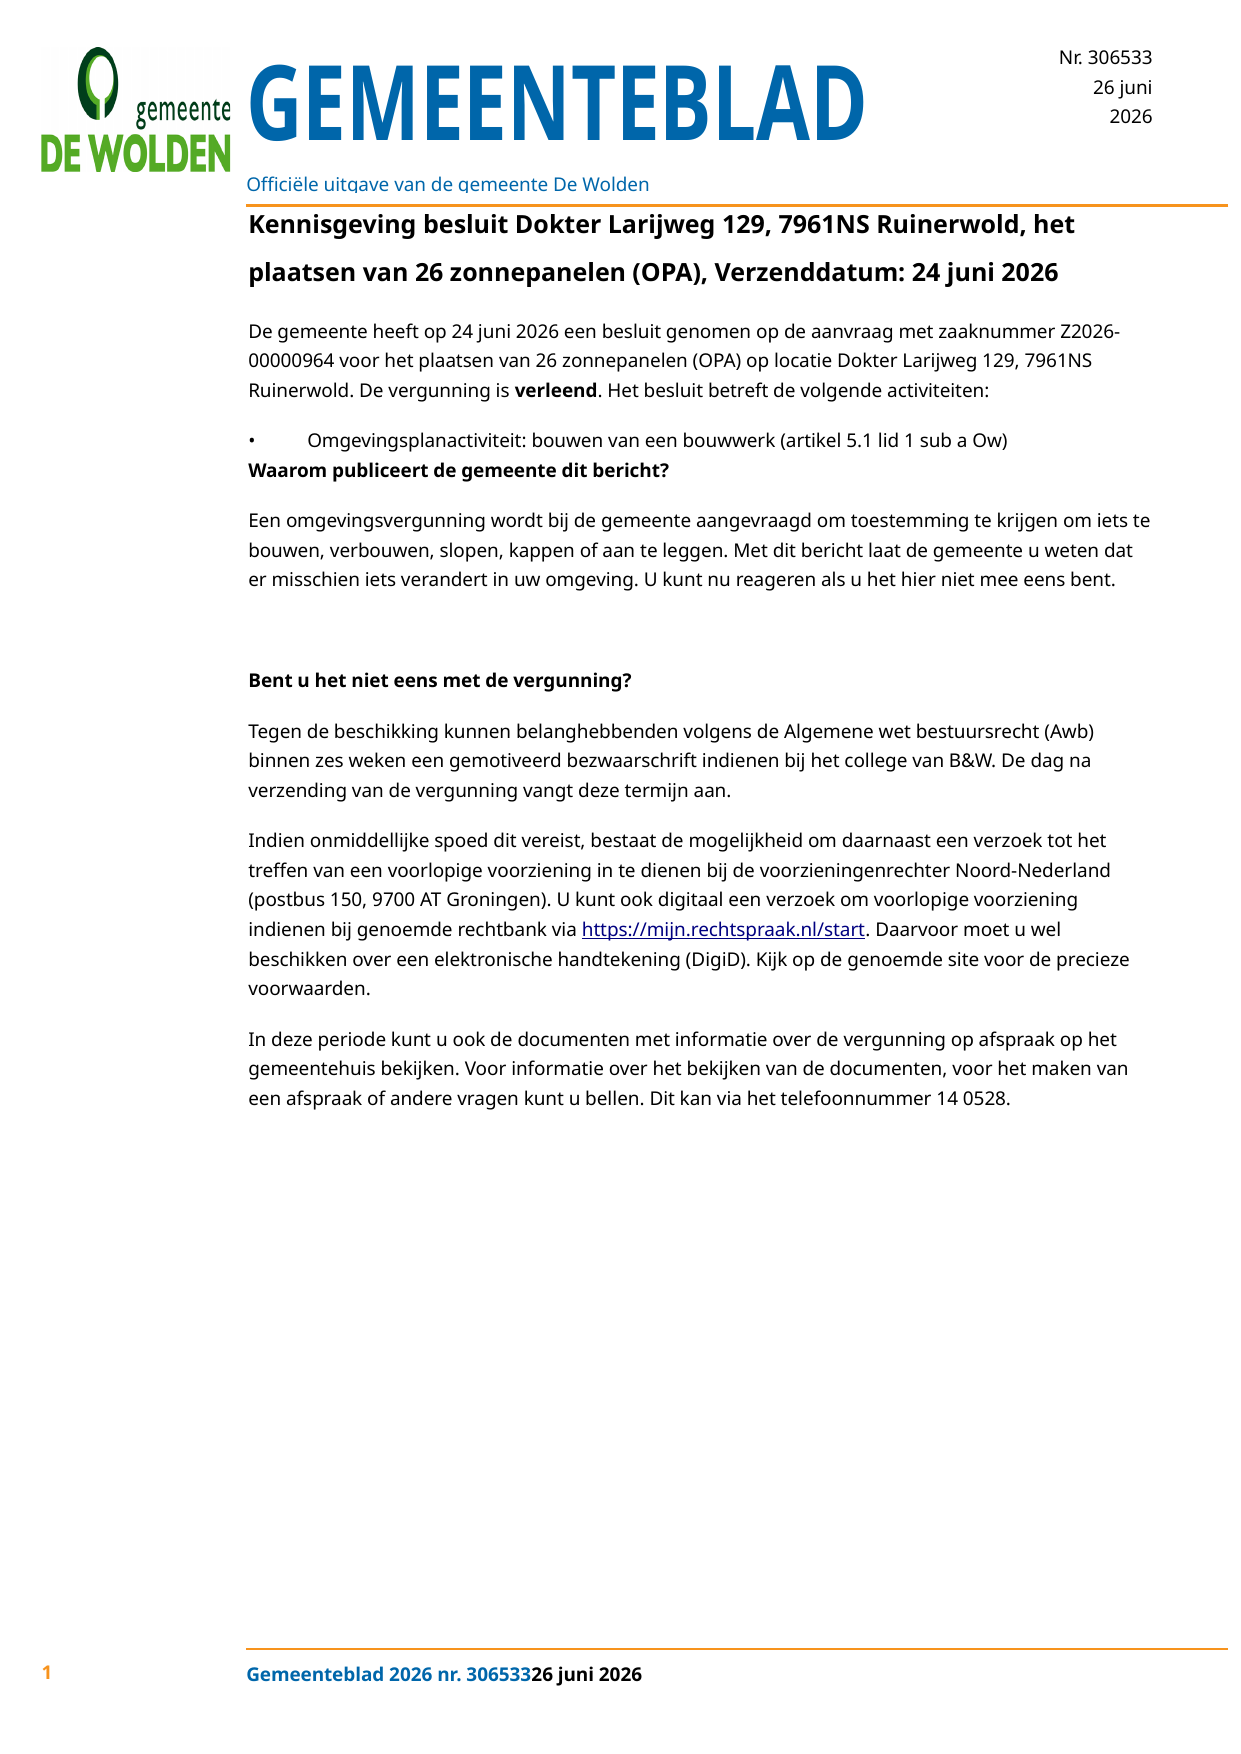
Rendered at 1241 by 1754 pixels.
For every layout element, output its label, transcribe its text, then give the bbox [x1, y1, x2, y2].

text Tegen de beschikking kunnen belanghebbenden volgens de Algemene wet bestuursrecht (Awb) binnen zes weken een gemotiveerd bezwaarschrift indienen bij het college van B&W. De dag na verzending van de vergunning vangt deze termijn aan. [248, 718, 1152, 803]
text In deze periode kunt u ook de documenten met informatie over de vergunning op afspraak op het gemeentehuis bekijken. Voor informatie over het bekijken van de documenten, voor het maken van een afspraak of andere vragen kunt u bellen. Dit kan via het telefoonnummer 14 0528. [248, 1026, 1152, 1111]
text De gemeente heeft op 24 juni 2026 een besluit genomen op de aanvraag met zaaknummer Z2026-00000964 voor het plaatsen van 26 zonnepanelen (OPA) op locatie Dokter Larijweg 129, 7961NS Ruinerwold. De vergunning is verleend. Het besluit betreft de volgende activiteiten: [248, 318, 1152, 403]
text Kennisgeving besluit Dokter Larijweg 129, 7961NS Ruinerwold, het plaatsen van 26 zonnepanelen (OPA), Verzenddatum: 24 juni 2026 [248, 207, 1152, 288]
picture [41, 47, 231, 172]
text Waarom publiceert de gemeente dit bericht? [248, 457, 1152, 483]
text Indien onmiddellijke spoed dit vereist, bestaat de mogelijkheid om daarnaast een verzoek tot het treffen van een voorlopige voorziening in te dienen bij de voorzieningenrechter Noord-Nederland (postbus 150, 9700 AT Groningen). U kunt ook digitaal een verzoek om voorlopige voorziening indienen bij genoemde rechtbank via https://mijn.rechtspraak.nl/start. Daarvoor moet u wel beschikken over een elektronische handtekening (DigiD). Kijk op de genoemde site voor de precieze voorwaarden. [248, 827, 1152, 1001]
list Omgevingsplanactiviteit: bouwen van een bouwwerk (artikel 5.1 lid 1 sub a Ow) [248, 427, 1152, 453]
text Een omgevingsvergunning wordt bij de gemeente aangevraagd om toestemming te krijgen om iets te bouwen, verbouwen, slopen, kappen of aan te leggen. Met dit bericht laat de gemeente u weten dat er misschien iets verandert in uw omgeving. U kunt nu reageren als u het hier niet mee eens bent. [248, 507, 1152, 592]
text Bent u het niet eens met de vergunning? [248, 667, 1152, 693]
